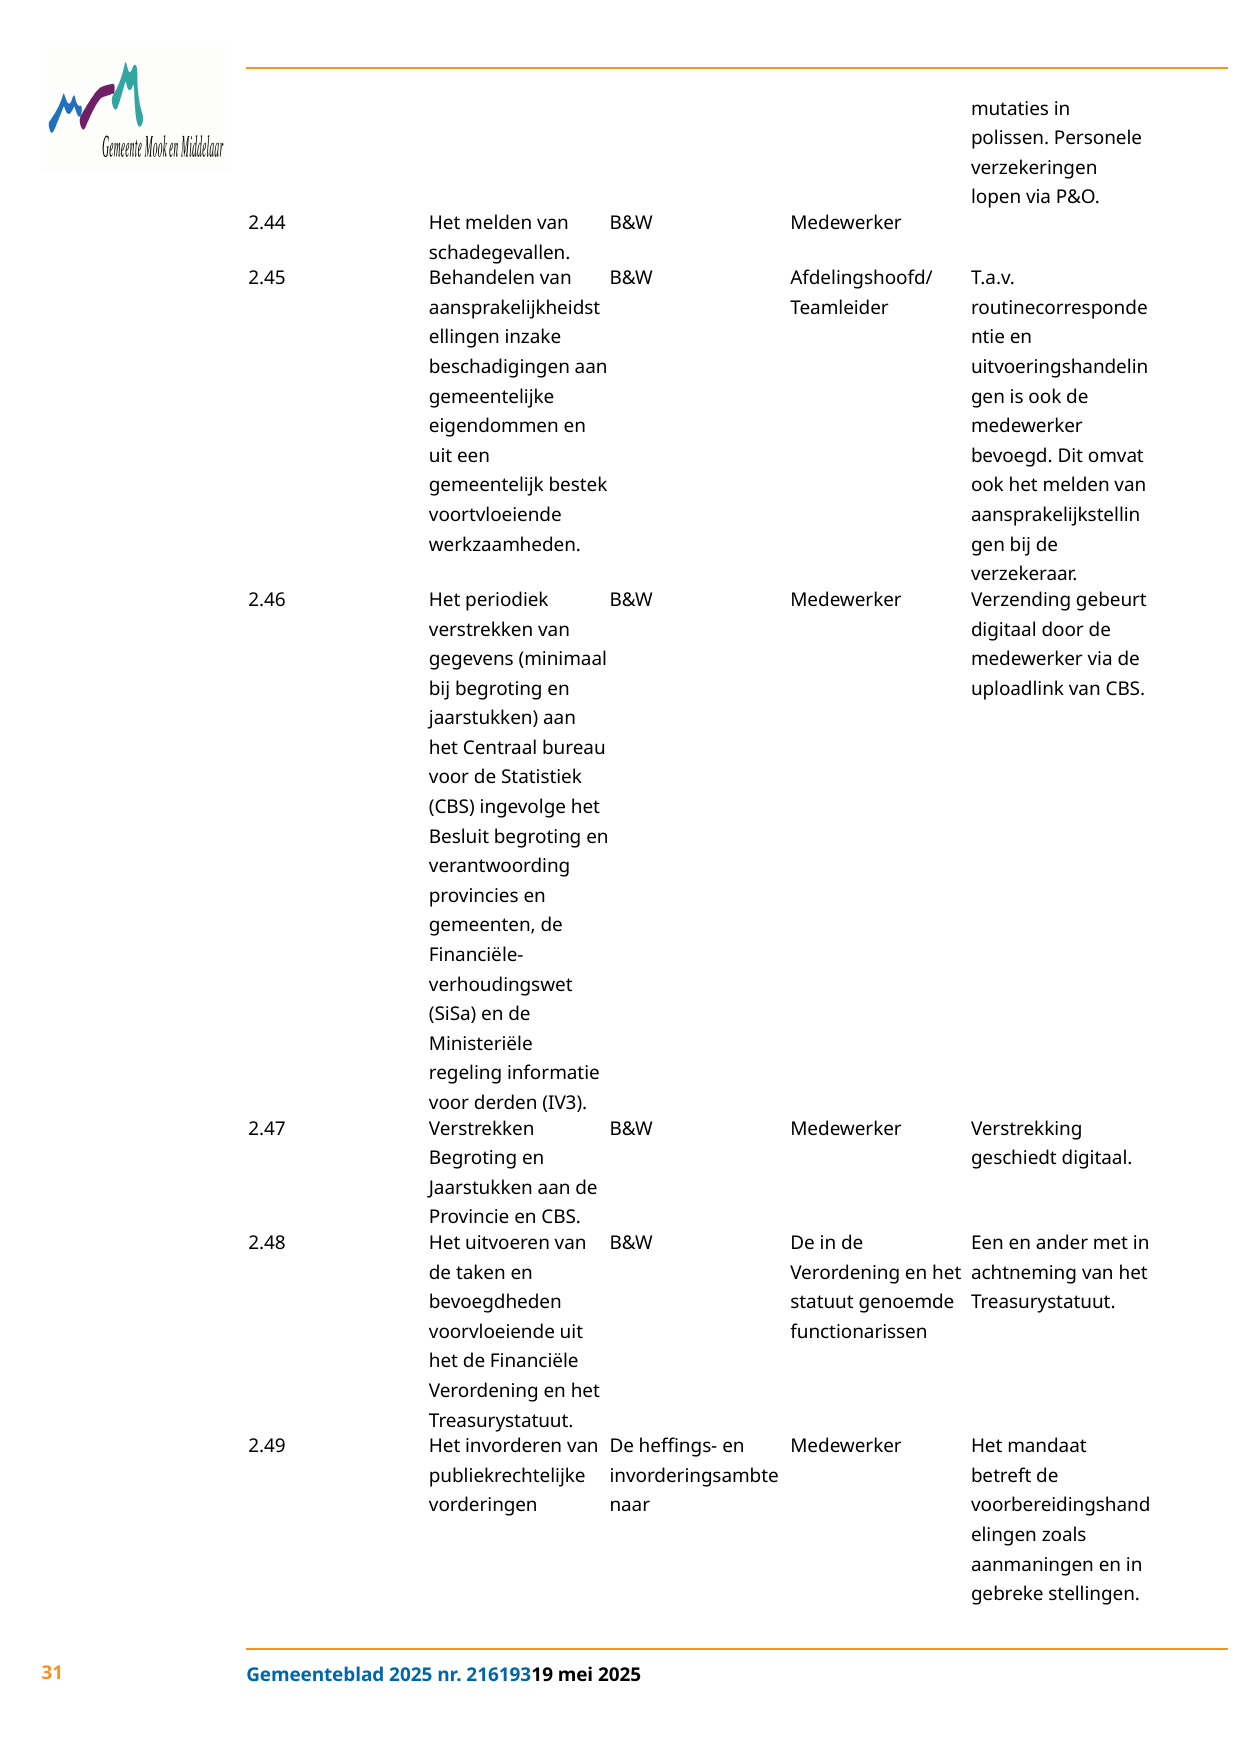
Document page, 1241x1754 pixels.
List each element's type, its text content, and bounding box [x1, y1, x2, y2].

table_cell mutaties in polissen. Personele verzekeringen lopen via P&O. [971, 95, 1152, 209]
table_cell 2.48 [248, 1229, 429, 1432]
table_cell B&W [609, 265, 790, 586]
table_cell Verzending gebeurt digitaal door de medewerker via de uploadlink van CBS. [971, 586, 1152, 1115]
table_cell Het uitvoeren van de taken en bevoegdheden voorvloeiende uit het de Financiële Verordening en het Treasurystatuut. [429, 1229, 609, 1432]
table_cell Afdelingshoofd/Teamleider [790, 265, 971, 586]
table_cell Het periodiek verstrekken van gegevens (minimaal bij begroting en jaarstukken) aan het Centraal bureau voor de Statistiek (CBS) ingevolge het Besluit begroting en verantwoording provincies en gemeenten, de Financiële-verhoudingswet (SiSa) en de Ministeriële regeling informatie voor derden (IV3). [429, 586, 609, 1115]
table_cell B&W [609, 1229, 790, 1432]
table_cell 2.47 [248, 1115, 429, 1229]
table_cell [971, 209, 1152, 264]
table_cell Medewerker [790, 586, 971, 1115]
table_cell T.a.v. routinecorrespondentie en uitvoeringshandelingen is ook de medewerker bevoegd. Dit omvat ook het melden van aansprakelijkstellingen bij de verzekeraar. [971, 265, 1152, 586]
table_cell De heffings- en invorderingsambtenaar [609, 1433, 790, 1606]
table_cell Medewerker [790, 209, 971, 264]
picture [41, 47, 231, 172]
table_cell Een en ander met in achtneming van het Treasurystatuut. [971, 1229, 1152, 1432]
table_cell 2.45 [248, 265, 429, 586]
table_cell B&W [609, 586, 790, 1115]
table_cell Medewerker [790, 1115, 971, 1229]
table_cell Het invorderen van publiekrechtelijke vorderingen [429, 1433, 609, 1606]
table_cell Verstrekking geschiedt digitaal. [971, 1115, 1152, 1229]
table_cell 2.44 [248, 209, 429, 264]
table_cell 2.49 [248, 1433, 429, 1606]
table_cell Behandelen van aansprakelijkheidstellingen inzake beschadigingen aan gemeentelijke eigendommen en uit een gemeentelijk bestek voortvloeiende werkzaamheden. [429, 265, 609, 586]
table_cell [790, 95, 971, 209]
table_cell 2.46 [248, 586, 429, 1115]
table_cell B&W [609, 1115, 790, 1229]
table_cell Medewerker [790, 1433, 971, 1606]
table_cell De in de Verordening en het statuut genoemde functionarissen [790, 1229, 971, 1432]
table_cell Het mandaat betreft de voorbereidingshandelingen zoals aanmaningen en in gebreke stellingen. [971, 1433, 1152, 1606]
table_cell Verstrekken Begroting en Jaarstukken aan de Provincie en CBS. [429, 1115, 609, 1229]
table_cell [609, 95, 790, 209]
table_cell [248, 95, 429, 209]
table_cell Het melden van schadegevallen. [429, 209, 609, 264]
table_cell B&W [609, 209, 790, 264]
table_cell [429, 95, 609, 209]
